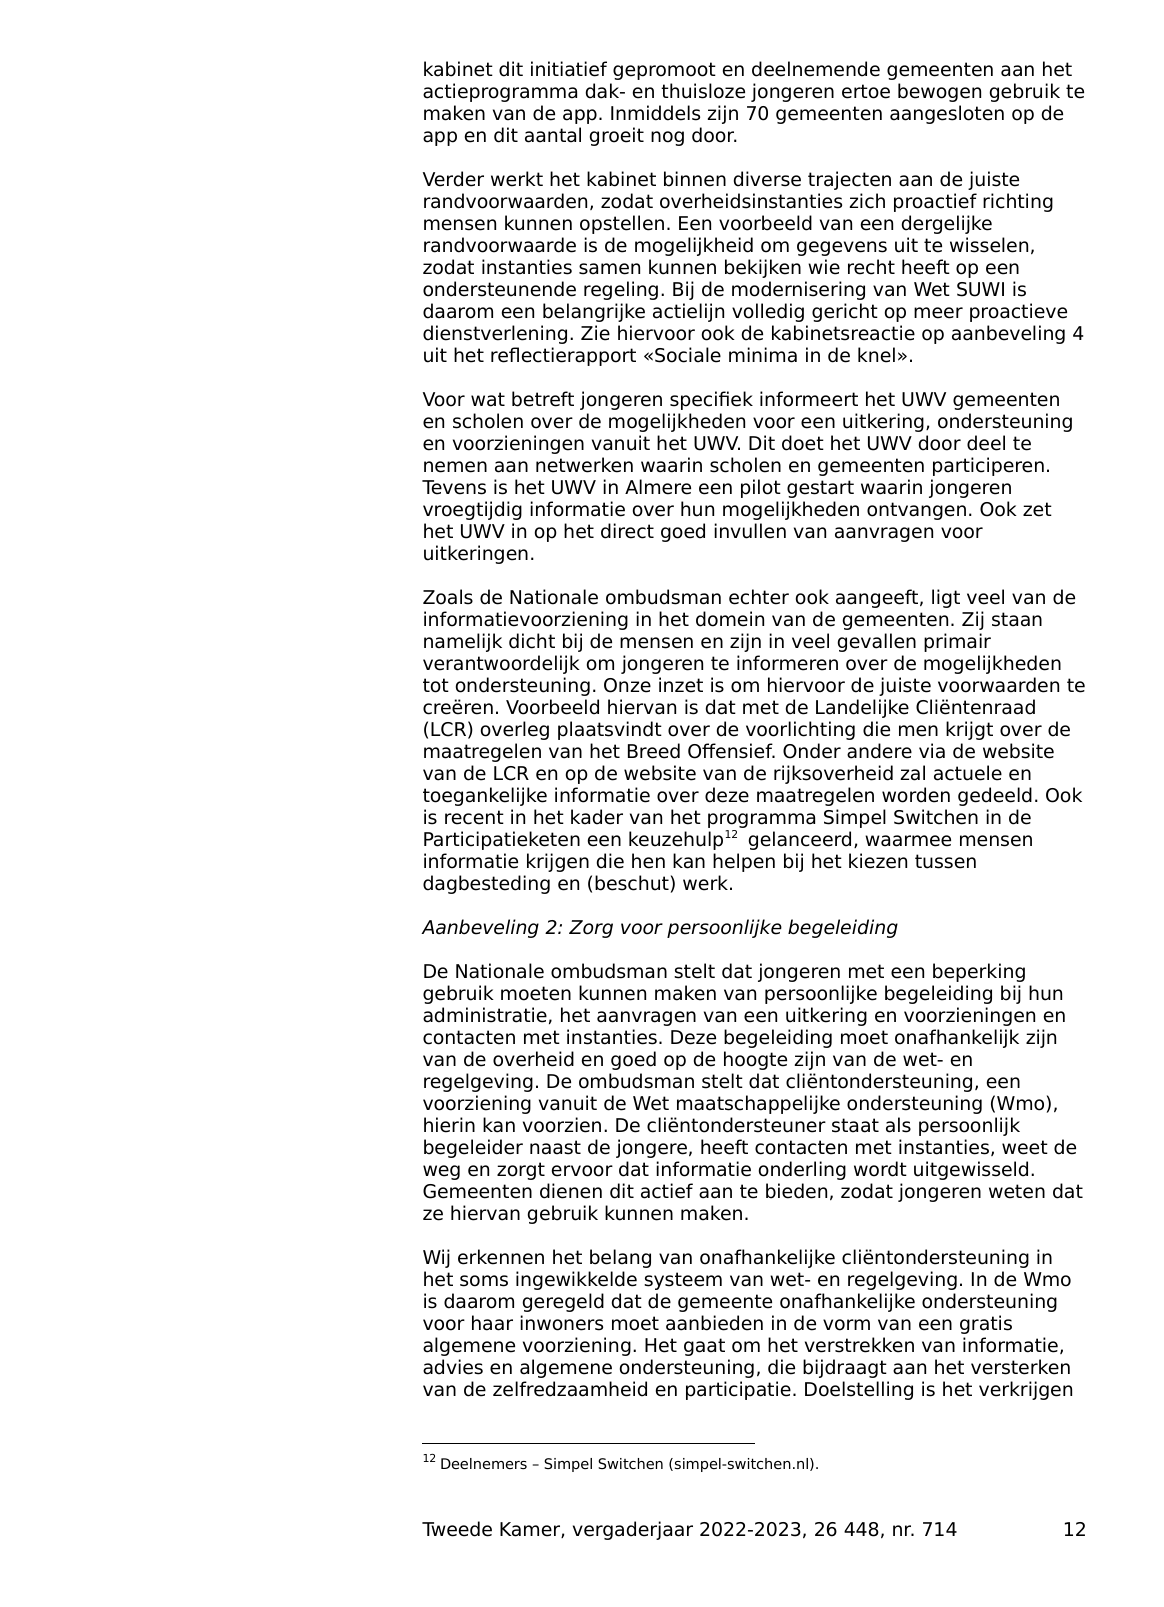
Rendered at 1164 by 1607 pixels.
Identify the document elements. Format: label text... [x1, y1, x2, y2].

subtitle Aanbeveling 2: Zorg voor persoonlijke begeleiding [422, 917, 1087, 939]
text Wij erkennen het belang van onafhankelijke cliëntondersteuning in het soms ingewikkelde systeem van wet- en regelgeving. In de Wmo is daarom geregeld dat de gemeente onafhankelijke ondersteuning voor haar inwoners moet aanbieden in de vorm van een gratis algemene voorziening. Het gaat om het verstrekken van informatie, advies en algemene ondersteuning, die bijdraagt aan het versterken van de zelfredzaamheid en participatie. Doelstelling is het verkrijgen [422, 1247, 1087, 1401]
text Voor wat betreft jongeren specifiek informeert het UWV gemeenten en scholen over de mogelijkheden voor een uitkering, ondersteuning en voorzieningen vanuit het UWV. Dit doet het UWV door deel te nemen aan netwerken waarin scholen en gemeenten participeren. Tevens is het UWV in Almere een pilot gestart waarin jongeren vroegtijdig informatie over hun mogelijkheden ontvangen. Ook zet het UWV in op het direct goed invullen van aanvragen voor uitkeringen. [422, 389, 1087, 565]
text Verder werkt het kabinet binnen diverse trajecten aan de juiste randvoorwaarden, zodat overheidsinstanties zich proactief richting mensen kunnen opstellen. Een voorbeeld van een dergelijke randvoorwaarde is de mogelijkheid om gegevens uit te wisselen, zodat instanties samen kunnen bekijken wie recht heeft op een ondersteunende regeling. Bij de modernisering van Wet SUWI is daarom een belangrijke actielijn volledig gericht op meer proactieve dienstverlening. Zie hiervoor ook de kabinetsreactie op aanbeveling 4 uit het reflectierapport «Sociale minima in de knel». [422, 169, 1087, 367]
text Zoals de Nationale ombudsman echter ook aangeeft, ligt veel van de informatievoorziening in het domein van de gemeenten. Zij staan namelijk dicht bij de mensen en zijn in veel gevallen primair verantwoordelijk om jongeren te informeren over de mogelijkheden tot ondersteuning. Onze inzet is om hiervoor de juiste voorwaarden te creëren. Voorbeeld hiervan is dat met de Landelijke Cliëntenraad (LCR) overleg plaatsvindt over de voorlichting die men krijgt over de maatregelen van het Breed Offensief. Onder andere via de website van de LCR en op de website van de rijksoverheid zal actuele en toegankelijke informatie over deze maatregelen worden gedeeld. Ook is recent in het kader van het programma Simpel Switchen in de Participatieketen een keuzehulp gelanceerd, waarmee mensen informatie krijgen die hen kan helpen bij het kiezen tussen dagbesteding en (beschut) werk. [422, 587, 1087, 895]
text De Nationale ombudsman stelt dat jongeren met een beperking gebruik moeten kunnen maken van persoonlijke begeleiding bij hun administratie, het aanvragen van een uitkering en voorzieningen en contacten met instanties. Deze begeleiding moet onafhankelijk zijn van de overheid en goed op de hoogte zijn van de wet- en regelgeving. De ombudsman stelt dat cliëntondersteuning, een voorziening vanuit de Wet maatschappelijke ondersteuning (Wmo), hierin kan voorzien. De cliëntondersteuner staat als persoonlijk begeleider naast de jongere, heeft contacten met instanties, weet de weg en zorgt ervoor dat informatie onderling wordt uitgewisseld. Gemeenten dienen dit actief aan te bieden, zodat jongeren weten dat ze hiervan gebruik kunnen maken. [422, 961, 1087, 1225]
text Deelnemers – Simpel Switchen (simpel-switchen.nl). [422, 1452, 1087, 1474]
text kabinet dit initiatief gepromoot en deelnemende gemeenten aan het actieprogramma dak- en thuisloze jongeren ertoe bewogen gebruik te maken van de app. Inmiddels zijn 70 gemeenten aangesloten op de app en dit aantal groeit nog door. [422, 59, 1087, 147]
